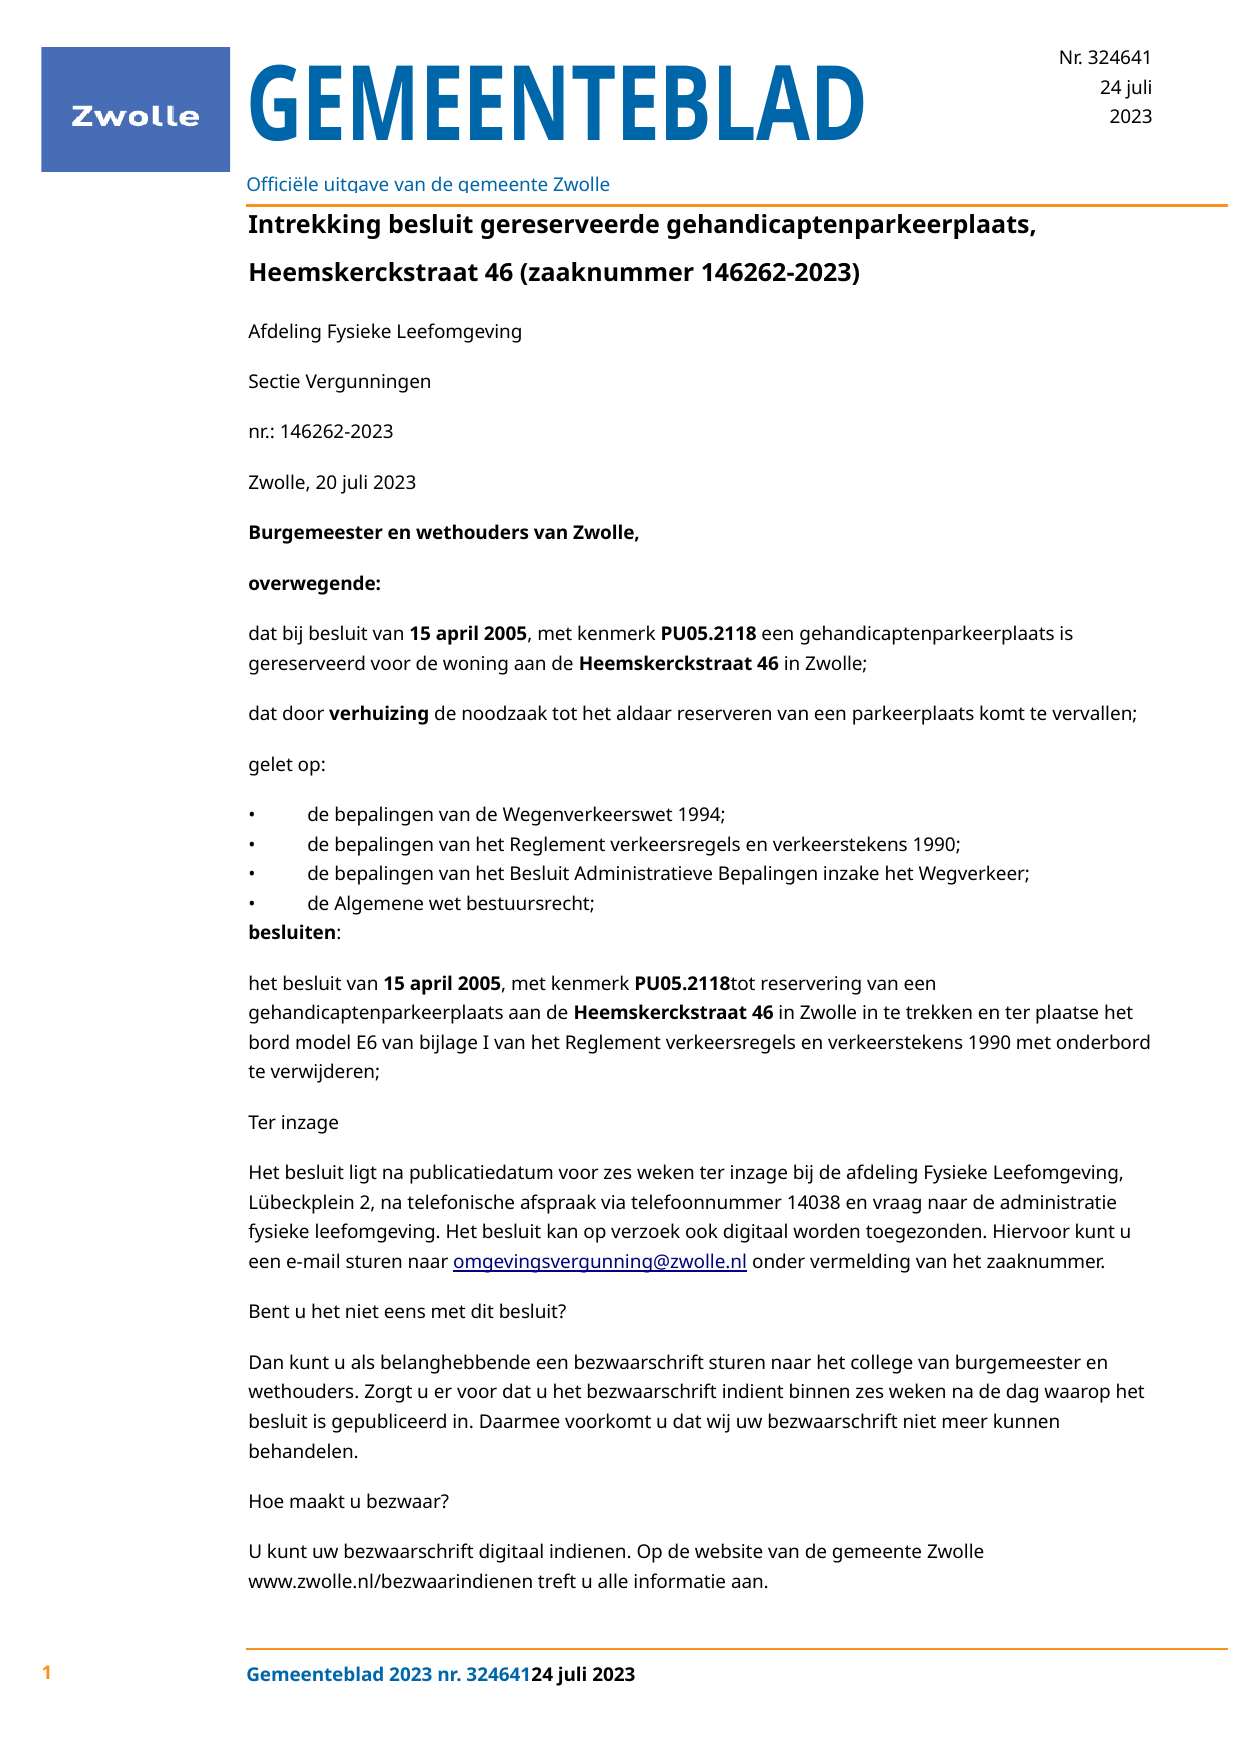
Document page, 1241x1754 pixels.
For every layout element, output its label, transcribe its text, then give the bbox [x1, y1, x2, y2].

list de Algemene wet bestuursrecht; [248, 890, 1152, 916]
text nr.: 146262-2023 [248, 419, 1152, 444]
text Sectie Vergunningen [248, 368, 1152, 394]
text Zwolle, 20 juli 2023 [248, 469, 1152, 495]
text gelet op: [248, 751, 1152, 777]
text U kunt uw bezwaarschrift digitaal indienen. Op de website van de gemeente Zwolle www.zwolle.nl/bezwaarindienen treft u alle informatie aan. [248, 1539, 1152, 1594]
text besluiten: [248, 919, 1152, 945]
text Afdeling Fysieke Leefomgeving [248, 318, 1152, 344]
text Intrekking besluit gereserveerde gehandicaptenparkeerplaats, Heemskerckstraat 46 (zaaknummer 146262-2023) [248, 207, 1152, 288]
text Ter inzage [248, 1109, 1152, 1135]
text Burgemeester en wethouders van Zwolle, [248, 519, 1152, 545]
text overwegende: [248, 570, 1152, 596]
list de bepalingen van het Reglement verkeersregels en verkeerstekens 1990; [248, 831, 1152, 857]
text dat bij besluit van 15 april 2005, met kenmerk PU05.2118 een gehandicaptenparkeerplaats is gereserveerd voor de woning aan de Heemskerckstraat 46 in Zwolle; [248, 620, 1152, 676]
picture [41, 47, 231, 172]
text Het besluit ligt na publicatiedatum voor zes weken ter inzage bij de afdeling Fysieke Leefomgeving, Lübeckplein 2, na telefonische afspraak via telefoonnummer 14038 en vraag naar de administratie fysieke leefomgeving. Het besluit kan op verzoek ook digitaal worden toegezonden. Hiervoor kunt u een e-mail sturen naar omgevingsvergunning@zwolle.nl onder vermelding van het zaaknummer. [248, 1159, 1152, 1274]
text Dan kunt u als belanghebbende een bezwaarschrift sturen naar het college van burgemeester en wethouders. Zorgt u er voor dat u het bezwaarschrift indient binnen zes weken na de dag waarop het besluit is gepubliceerd in. Daarmee voorkomt u dat wij uw bezwaarschrift niet meer kunnen behandelen. [248, 1349, 1152, 1464]
text het besluit van 15 april 2005, met kenmerk PU05.2118tot reservering van een gehandicaptenparkeerplaats aan de Heemskerckstraat 46 in Zwolle in te trekken en ter plaatse het bord model E6 van bijlage I van het Reglement verkeersregels en verkeerstekens 1990 met onderbord te verwijderen; [248, 970, 1152, 1084]
list de bepalingen van het Besluit Administratieve Bepalingen inzake het Wegverkeer; [248, 860, 1152, 886]
text Bent u het niet eens met dit besluit? [248, 1299, 1152, 1324]
list de bepalingen van de Wegenverkeerswet 1994; [248, 801, 1152, 827]
text Hoe maakt u bezwaar? [248, 1488, 1152, 1514]
text dat door verhuizing de noodzaak tot het aldaar reserveren van een parkeerplaats komt te vervallen; [248, 700, 1152, 726]
